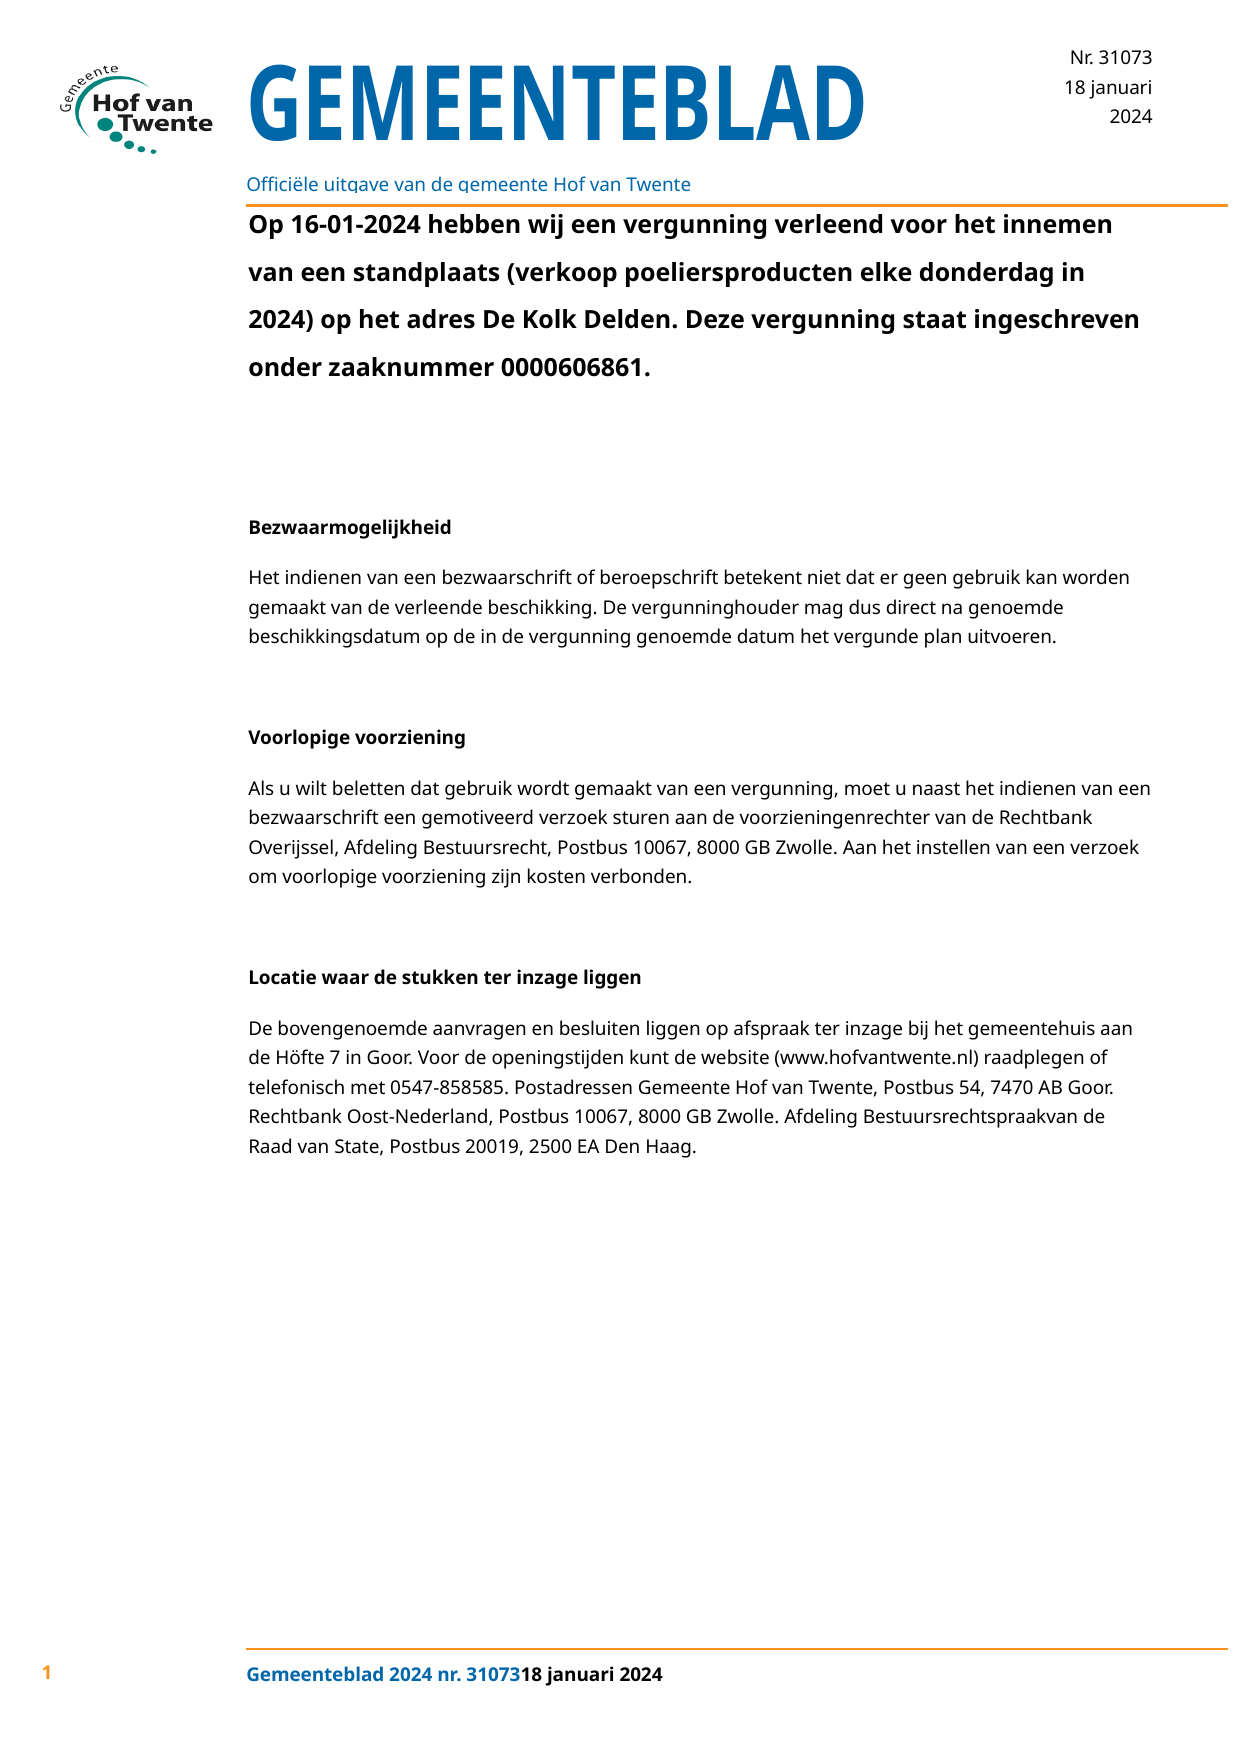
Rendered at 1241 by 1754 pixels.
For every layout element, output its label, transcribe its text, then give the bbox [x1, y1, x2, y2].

text Locatie waar de stukken ter inzage liggen [248, 964, 1152, 990]
text De bovengenoemde aanvragen en besluiten liggen op afspraak ter inzage bij het gemeentehuis aan de Höfte 7 in Goor. Voor de openingstijden kunt de website (www.hofvantwente.nl) raadplegen of telefonisch met 0547-858585. Postadressen Gemeente Hof van Twente, Postbus 54, 7470 AB Goor. Rechtbank Oost-Nederland, Postbus 10067, 8000 GB Zwolle. Afdeling Bestuursrechtspraakvan de Raad van State, Postbus 20019, 2500 EA Den Haag. [248, 1015, 1152, 1159]
text Op 16-01-2024 hebben wij een vergunning verleend voor het innemen van een standplaats (verkoop poeliersproducten elke donderdag in 2024) op het adres De Kolk Delden. Deze vergunning staat ingeschreven onder zaaknummer 0000606861. [248, 207, 1152, 384]
text Als u wilt beletten dat gebruik wordt gemaakt van een vergunning, moet u naast het indienen van een bezwaarschrift een gemotiveerd verzoek sturen aan de voorzieningenrechter van de Rechtbank Overijssel, Afdeling Bestuursrecht, Postbus 10067, 8000 GB Zwolle. Aan het instellen van een verzoek om voorlopige voorziening zijn kosten verbonden. [248, 775, 1152, 889]
picture [41, 47, 231, 172]
text Bezwaarmogelijkheid [248, 514, 1152, 540]
text Het indienen van een bezwaarschrift of beroepschrift betekent niet dat er geen gebruik kan worden gemaakt van de verleende beschikking. De vergunninghouder mag dus direct na genoemde beschikkingsdatum op de in de vergunning genoemde datum het vergunde plan uitvoeren. [248, 564, 1152, 649]
text Voorlopige voorziening [248, 724, 1152, 750]
